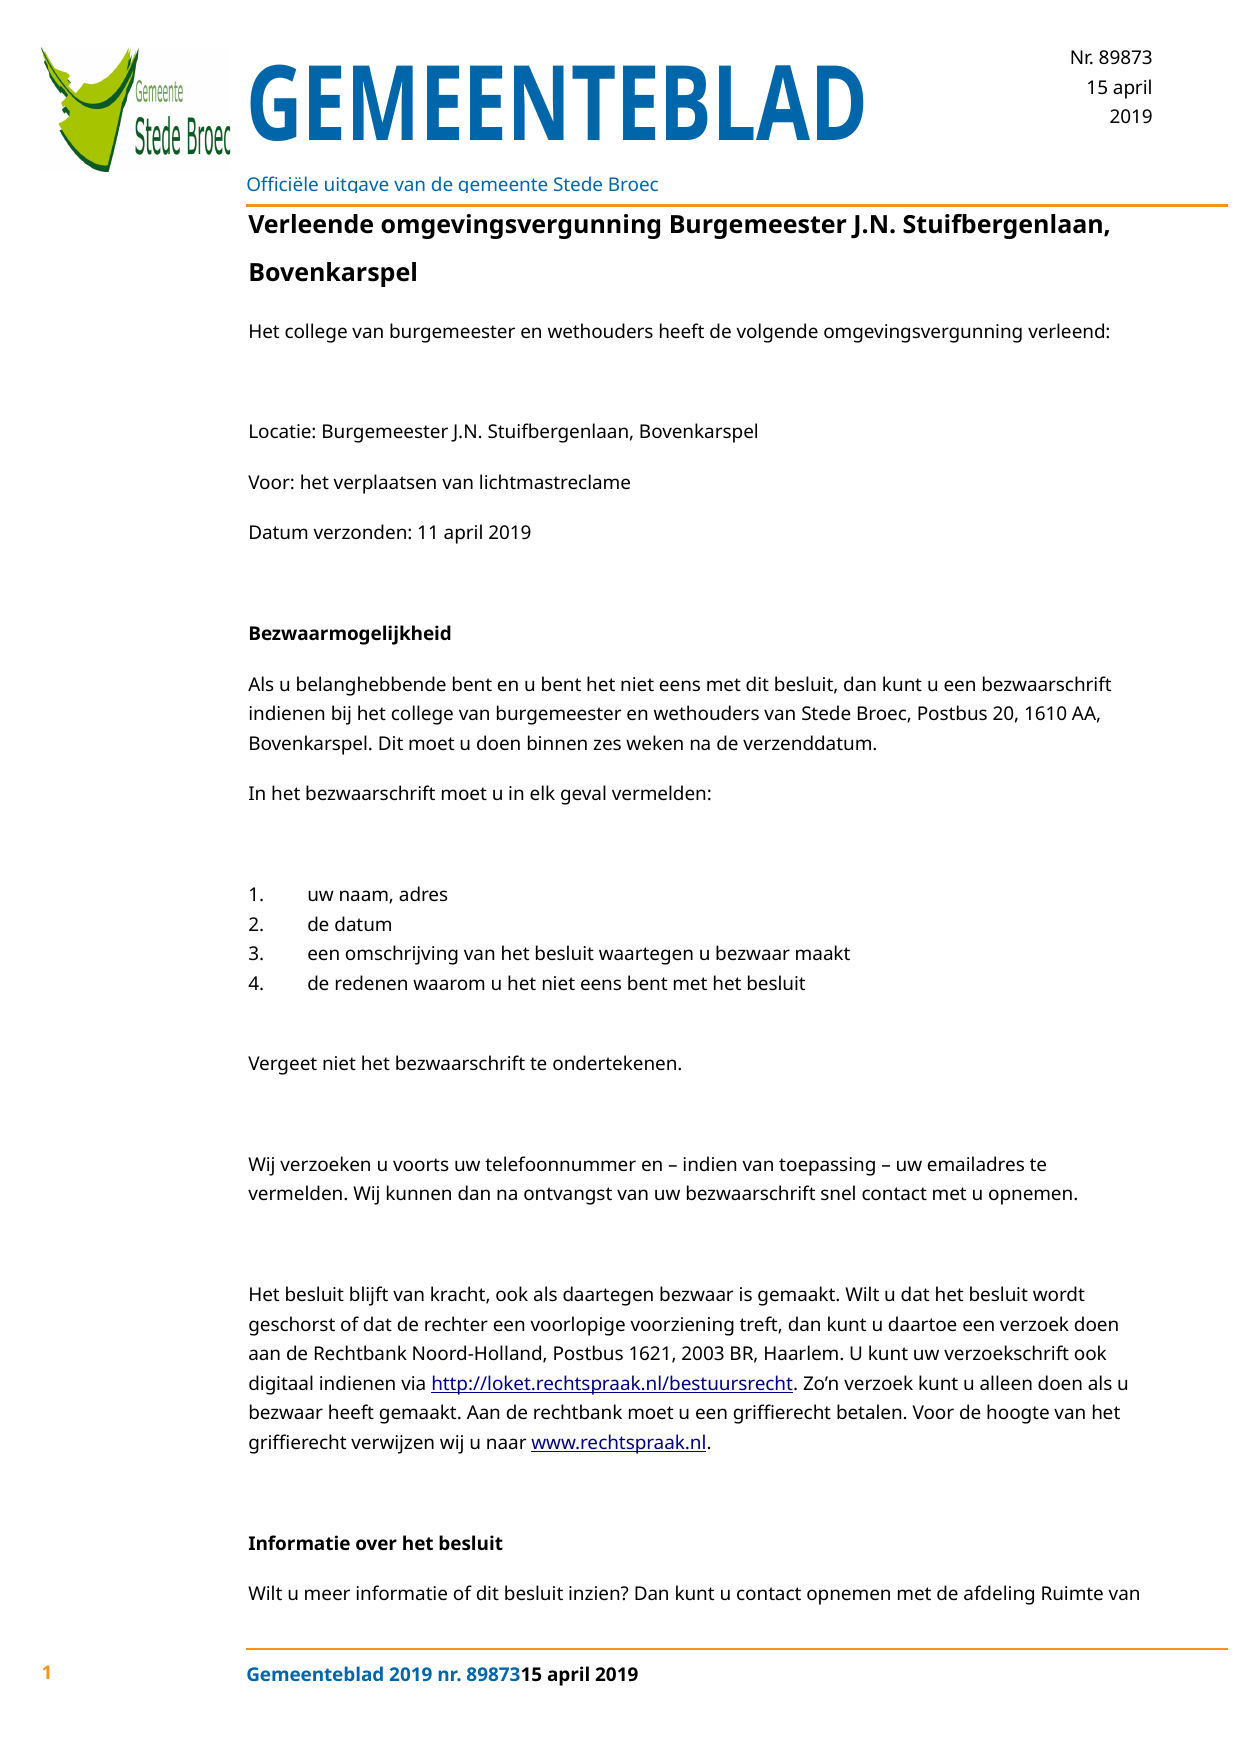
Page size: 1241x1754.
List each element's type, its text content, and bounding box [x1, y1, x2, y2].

text Vergeet niet het bezwaarschrift te ondertekenen. [248, 1050, 1152, 1076]
text Als u belanghebbende bent en u bent het niet eens met dit besluit, dan kunt u een bezwaarschrift indienen bij het college van burgemeester en wethouders van Stede Broec, Postbus 20, 1610 AA, Bovenkarspel. Dit moet u doen binnen zes weken na de verzenddatum. [248, 671, 1152, 756]
text Wilt u meer informatie of dit besluit inzien? Dan kunt u contact opnemen met de afdeling Ruimte van [248, 1580, 1152, 1606]
text Bezwaarmogelijkheid [248, 620, 1152, 646]
list uw naam, adres [248, 881, 1152, 907]
text Datum verzonden: 11 april 2019 [248, 519, 1152, 545]
text Verleende omgevingsvergunning Burgemeester J.N. Stuifbergenlaan, Bovenkarspel [248, 207, 1152, 288]
text Het besluit blijft van kracht, ook als daartegen bezwaar is gemaakt. Wilt u dat het besluit wordt geschorst of dat de rechter een voorlopige voorziening treft, dan kunt u daartoe een verzoek doen aan de Rechtbank Noord-Holland, Postbus 1621, 2003 BR, Haarlem. U kunt uw verzoekschrift ook digitaal indienen via http://loket.rechtspraak.nl/bestuursrecht. Zo’n verzoek kunt u alleen doen als u bezwaar heeft gemaakt. Aan de rechtbank moet u een griffierecht betalen. Voor de hoogte van het griffierecht verwijzen wij u naar www.rechtspraak.nl. [248, 1281, 1152, 1455]
text In het bezwaarschrift moet u in elk geval vermelden: [248, 780, 1152, 806]
list de datum [248, 911, 1152, 937]
list de redenen waarom u het niet eens bent met het besluit [248, 970, 1152, 996]
list een omschrijving van het besluit waartegen u bezwaar maakt [248, 940, 1152, 966]
picture [41, 47, 231, 172]
text Wij verzoeken u voorts uw telefoonnummer en – indien van toepassing – uw emailadres te vermelden. Wij kunnen dan na ontvangst van uw bezwaarschrift snel contact met u opnemen. [248, 1151, 1152, 1206]
text Informatie over het besluit [248, 1530, 1152, 1556]
text Het college van burgemeester en wethouders heeft de volgende omgevingsvergunning verleend: [248, 318, 1152, 344]
text Locatie: Burgemeester J.N. Stuifbergenlaan, Bovenkarspel [248, 419, 1152, 444]
text Voor: het verplaatsen van lichtmastreclame [248, 469, 1152, 495]
